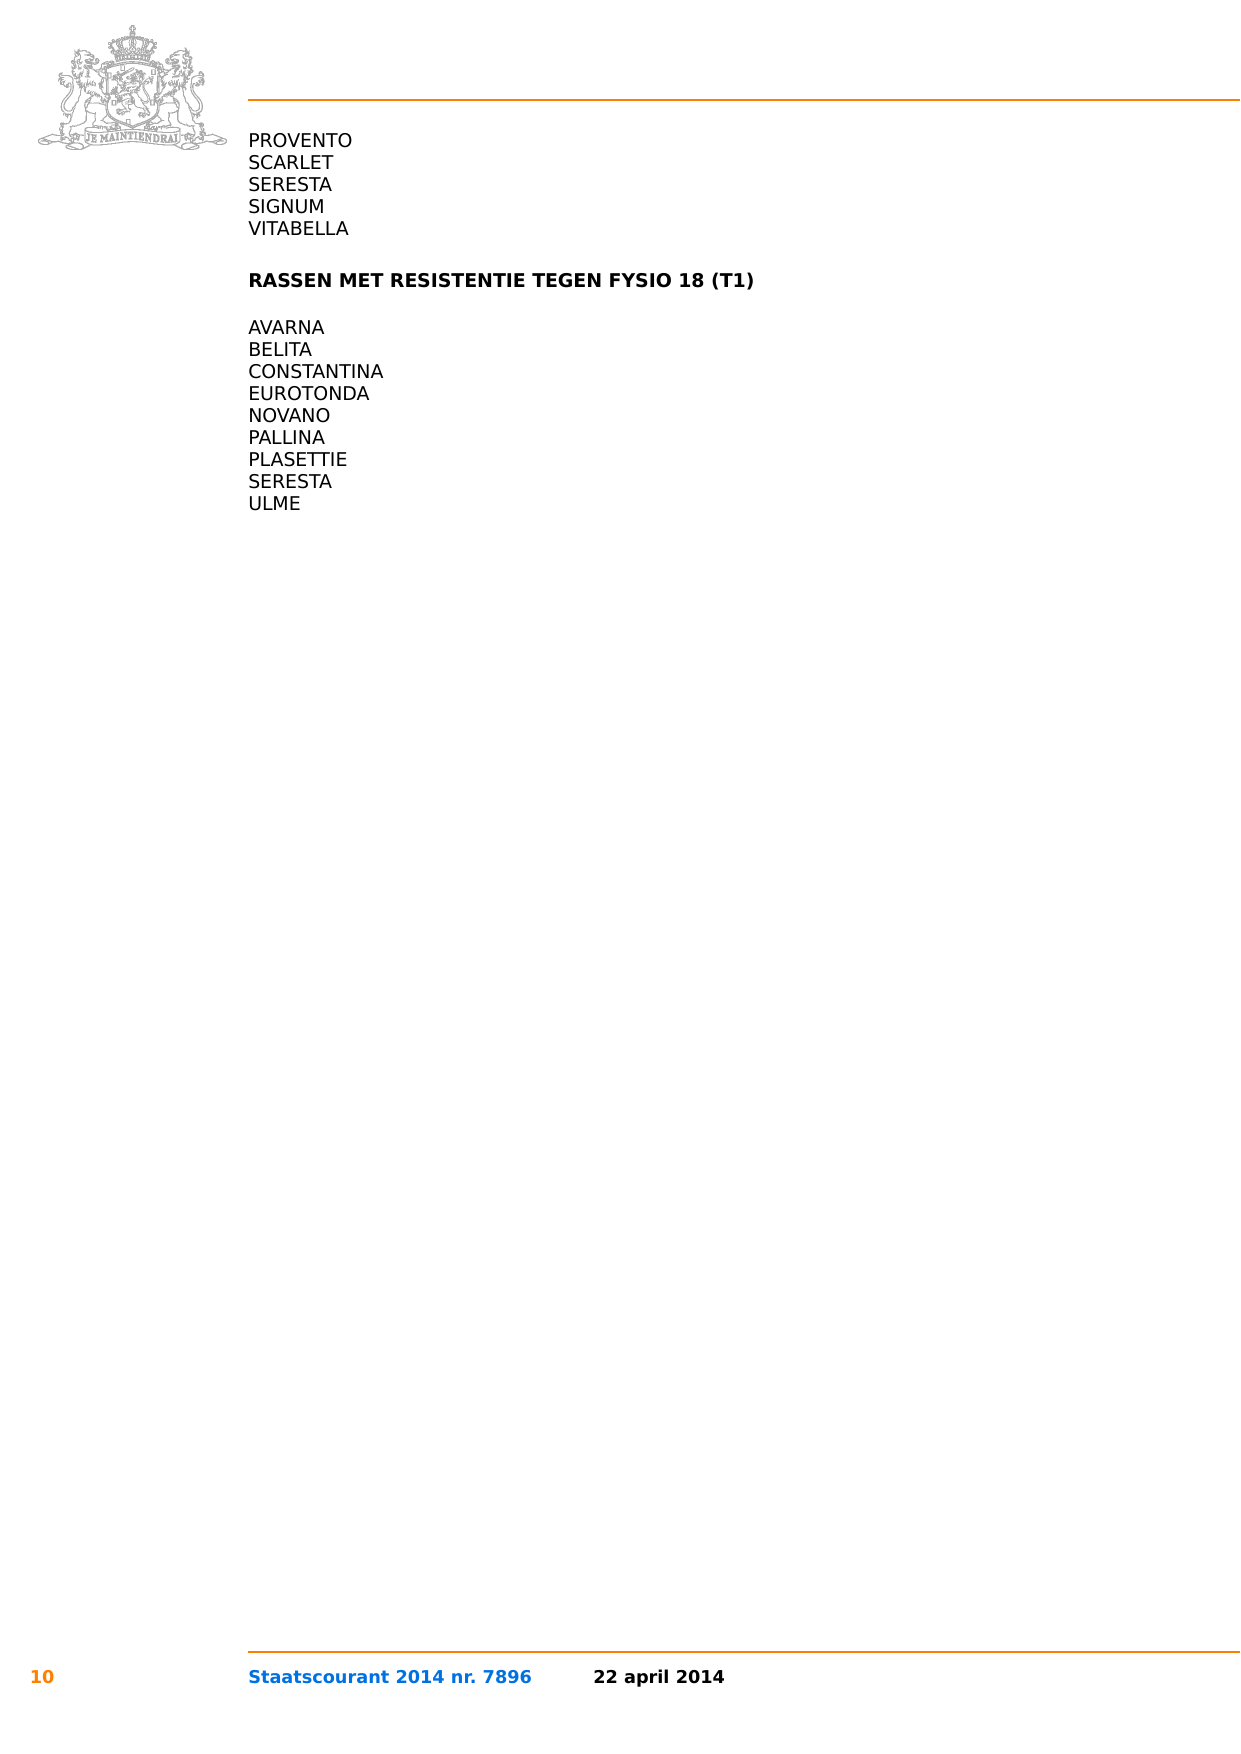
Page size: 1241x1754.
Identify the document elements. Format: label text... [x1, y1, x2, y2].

text SERESTA [248, 471, 1163, 493]
text AVARNA [248, 317, 1163, 339]
text PLASETTIE [248, 449, 1163, 471]
text EUROTONDA [248, 383, 1163, 405]
text SIGNUM [248, 196, 1163, 218]
picture [38, 25, 227, 150]
text CONSTANTINA [248, 361, 1163, 383]
text PALLINA [248, 427, 1163, 449]
subtitle RASSEN MET RESISTENTIE TEGEN FYSIO 18 (T1) [248, 270, 1163, 292]
text BELITA [248, 339, 1163, 361]
text ULME [248, 493, 1163, 514]
text SERESTA [248, 174, 1163, 196]
text PROVENTO [248, 130, 1163, 152]
text SCARLET [248, 152, 1163, 174]
text NOVANO [248, 405, 1163, 427]
text VITABELLA [248, 218, 1163, 240]
